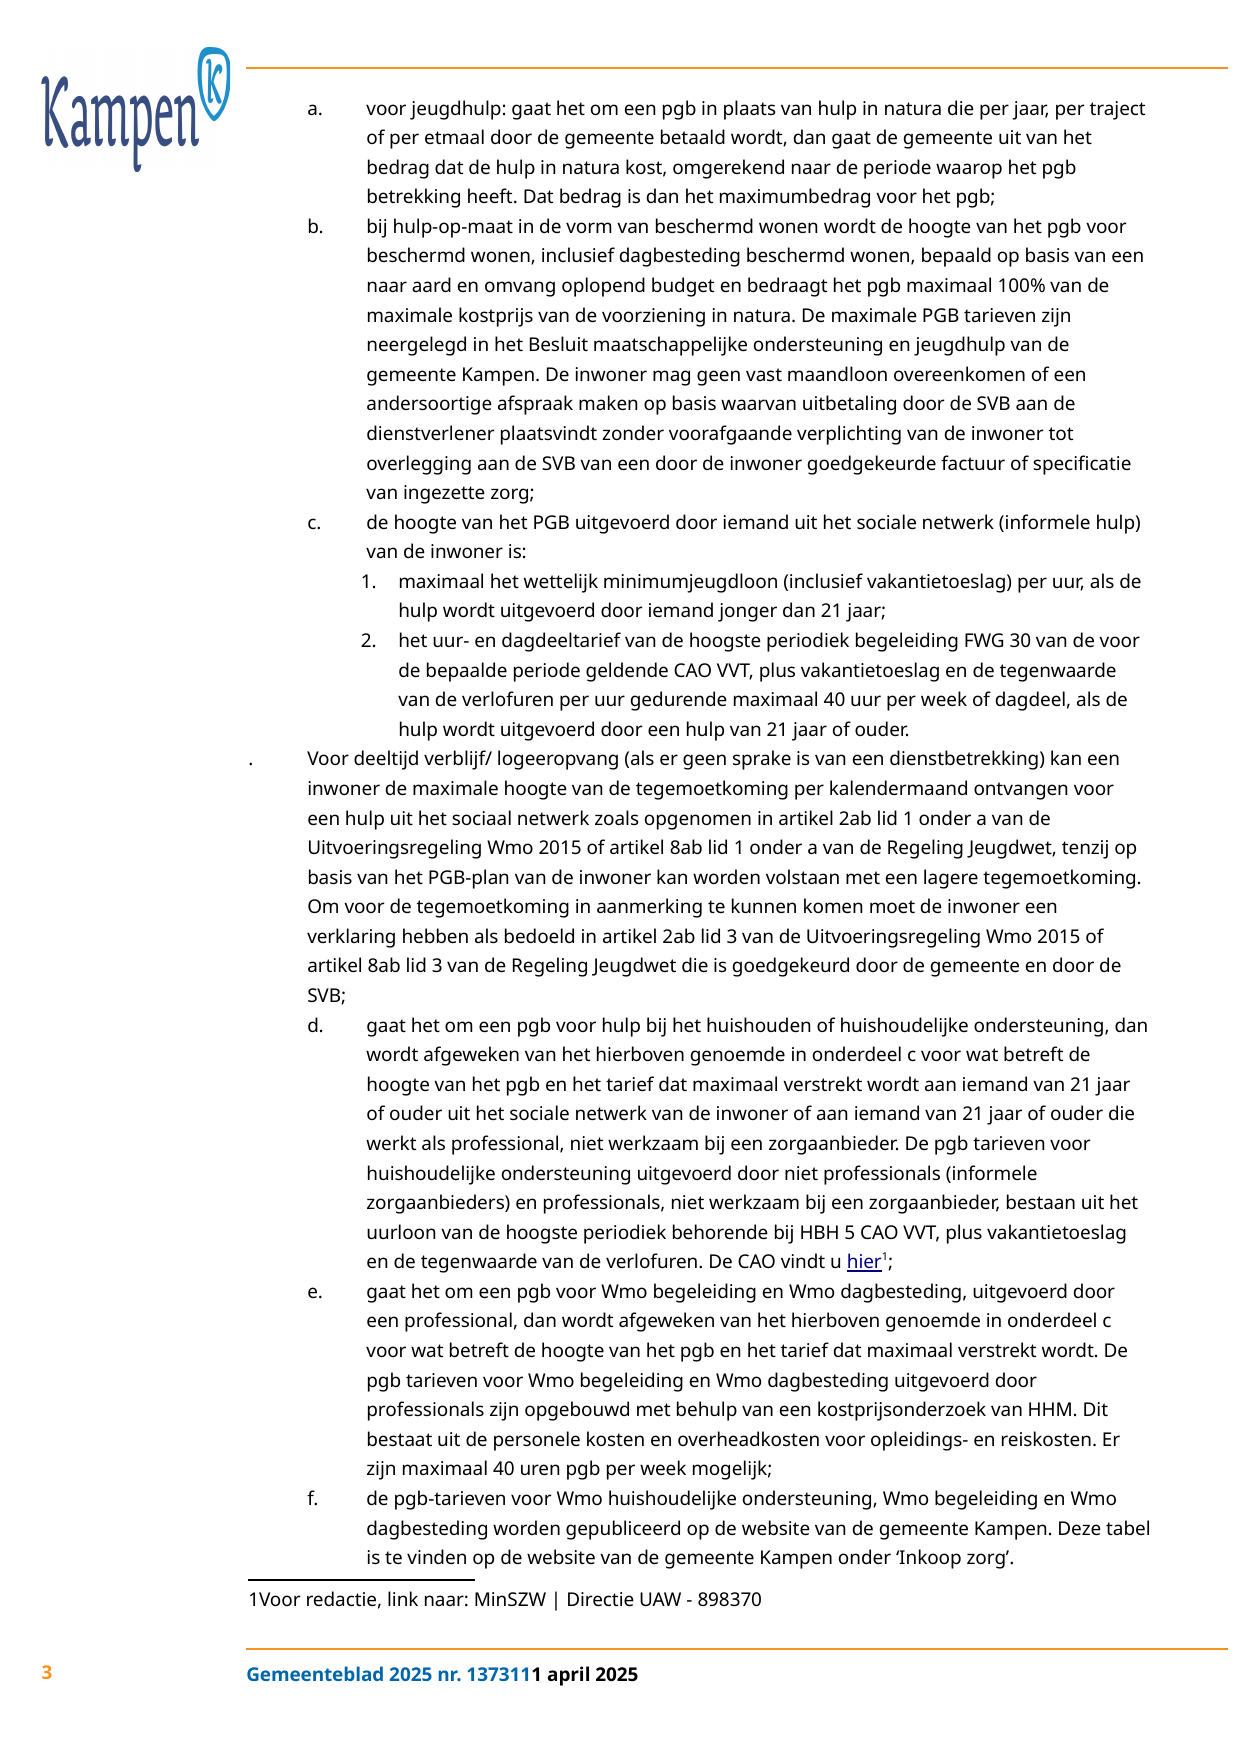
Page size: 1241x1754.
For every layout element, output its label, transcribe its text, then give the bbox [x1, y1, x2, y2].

list bij hulp-op-maat in de vorm van beschermd wonen wordt de hoogte van het pgb voor beschermd wonen, inclusief dagbesteding beschermd wonen, bepaald op basis van een naar aard en omvang oplopend budget en bedraagt het pgb maximaal 100% van de maximale kostprijs van de voorziening in natura. De maximale PGB tarieven zijn neergelegd in het Besluit maatschappelijke ondersteuning en jeugdhulp van de gemeente Kampen. De inwoner mag geen vast maandloon overeenkomen of een andersoortige afspraak maken op basis waarvan uitbetaling door de SVB aan de dienstverlener plaatsvindt zonder voorafgaande verplichting van de inwoner tot overlegging aan de SVB van een door de inwoner goedgekeurde factuur of specificatie van ingezette zorg; [307, 213, 1152, 505]
list de hoogte van het PGB uitgevoerd door iemand uit het sociale netwerk (informele hulp) van de inwoner is: [307, 509, 1152, 564]
list de pgb-tarieven voor Wmo huishoudelijke ondersteuning, Wmo begeleiding en Wmo dagbesteding worden gepubliceerd op de website van de gemeente Kampen. Deze tabel is te vinden op de website van de gemeente Kampen onder ‘Inkoop zorg’. [307, 1485, 1152, 1570]
list voor jeugdhulp: gaat het om een pgb in plaats van hulp in natura die per jaar, per traject of per etmaal door de gemeente betaald wordt, dan gaat de gemeente uit van het bedrag dat de hulp in natura kost, omgerekend naar de periode waarop het pgb betrekking heeft. Dat bedrag is dan het maximumbedrag voor het pgb; [307, 95, 1152, 209]
list Voor redactie, link naar: MinSZW | Directie UAW - 898370 [248, 1586, 1152, 1612]
list Voor deeltijd verblijf/ logeeropvang (als er geen sprake is van een dienstbetrekking) kan een inwoner de maximale hoogte van de tegemoetkoming per kalendermaand ontvangen voor een hulp uit het sociaal netwerk zoals opgenomen in artikel 2ab lid 1 onder a van de Uitvoeringsregeling Wmo 2015 of artikel 8ab lid 1 onder a van de Regeling Jeugdwet, tenzij op basis van het PGB-plan van de inwoner kan worden volstaan met een lagere tegemoetkoming. Om voor de tegemoetkoming in aanmerking te kunnen komen moet de inwoner een verklaring hebben als bedoeld in artikel 2ab lid 3 van de Uitvoeringsregeling Wmo 2015 of artikel 8ab lid 3 van de Regeling Jeugdwet die is goedgekeurd door de gemeente en door de SVB; [248, 746, 1152, 1008]
list maximaal het wettelijk minimumjeugdloon (inclusief vakantietoeslag) per uur, als de hulp wordt uitgevoerd door iemand jonger dan 21 jaar; [361, 568, 1152, 623]
picture [41, 47, 231, 172]
list gaat het om een pgb voor hulp bij het huishouden of huishoudelijke ondersteuning, dan wordt afgeweken van het hierboven genoemde in onderdeel c voor wat betreft de hoogte van het pgb en het tarief dat maximaal verstrekt wordt aan iemand van 21 jaar of ouder uit het sociale netwerk van de inwoner of aan iemand van 21 jaar of ouder die werkt als professional, niet werkzaam bij een zorgaanbieder. De pgb tarieven voor huishoudelijke ondersteuning uitgevoerd door niet professionals (informele zorgaanbieders) en professionals, niet werkzaam bij een zorgaanbieder, bestaan uit het uurloon van de hoogste periodiek behorende bij HBH 5 CAO VVT, plus vakantietoeslag en de tegenwaarde van de verlofuren. De CAO vindt u hier; [307, 1012, 1152, 1274]
list gaat het om een pgb voor Wmo begeleiding en Wmo dagbesteding, uitgevoerd door een professional, dan wordt afgeweken van het hierboven genoemde in onderdeel c voor wat betreft de hoogte van het pgb en het tarief dat maximaal verstrekt wordt. De pgb tarieven voor Wmo begeleiding en Wmo dagbesteding uitgevoerd door professionals zijn opgebouwd met behulp van een kostprijsonderzoek van HHM. Dit bestaat uit de personele kosten en overheadkosten voor opleidings- en reiskosten. Er zijn maximaal 40 uren pgb per week mogelijk; [307, 1278, 1152, 1481]
list het uur- en dagdeeltarief van de hoogste periodiek begeleiding FWG 30 van de voor de bepaalde periode geldende CAO VVT, plus vakantietoeslag en de tegenwaarde van de verlofuren per uur gedurende maximaal 40 uur per week of dagdeel, als de hulp wordt uitgevoerd door een hulp van 21 jaar of ouder. [361, 627, 1152, 742]
